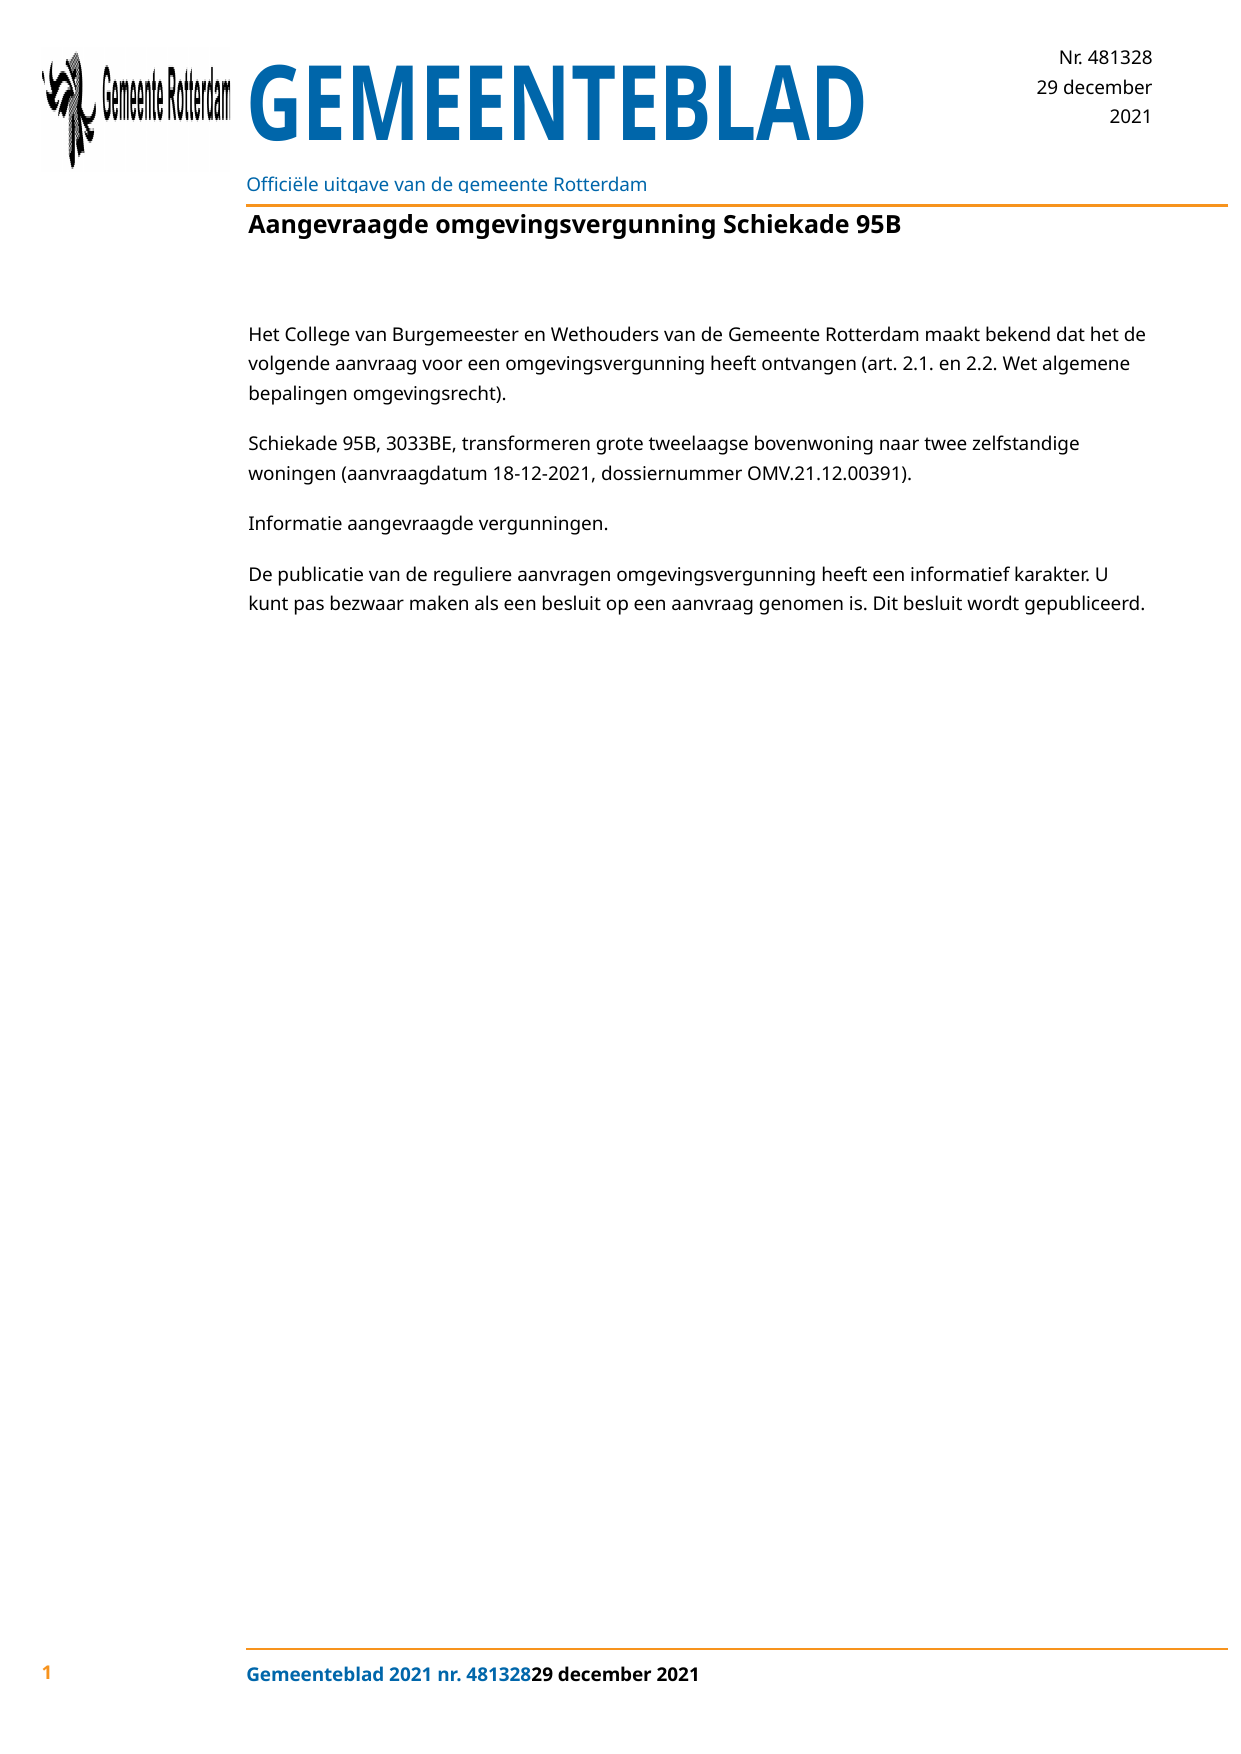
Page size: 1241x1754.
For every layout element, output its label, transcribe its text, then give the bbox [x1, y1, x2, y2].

text De publicatie van de reguliere aanvragen omgevingsvergunning heeft een informatief karakter. U kunt pas bezwaar maken als een besluit op een aanvraag genomen is. Dit besluit wordt gepubliceerd. [248, 561, 1152, 616]
picture [41, 47, 231, 172]
text Het College van Burgemeester en Wethouders van de Gemeente Rotterdam maakt bekend dat het de volgende aanvraag voor een omgevingsvergunning heeft ontvangen (art. 2.1. en 2.2. Wet algemene bepalingen omgevingsrecht). [248, 321, 1152, 406]
text Aangevraagde omgevingsvergunning Schiekade 95B [248, 207, 1152, 241]
text Schiekade 95B, 3033BE, transformeren grote tweelaagse bovenwoning naar twee zelfstandige woningen (aanvraagdatum 18-12-2021, dossiernummer OMV.21.12.00391). [248, 430, 1152, 486]
text Informatie aangevraagde vergunningen. [248, 510, 1152, 536]
